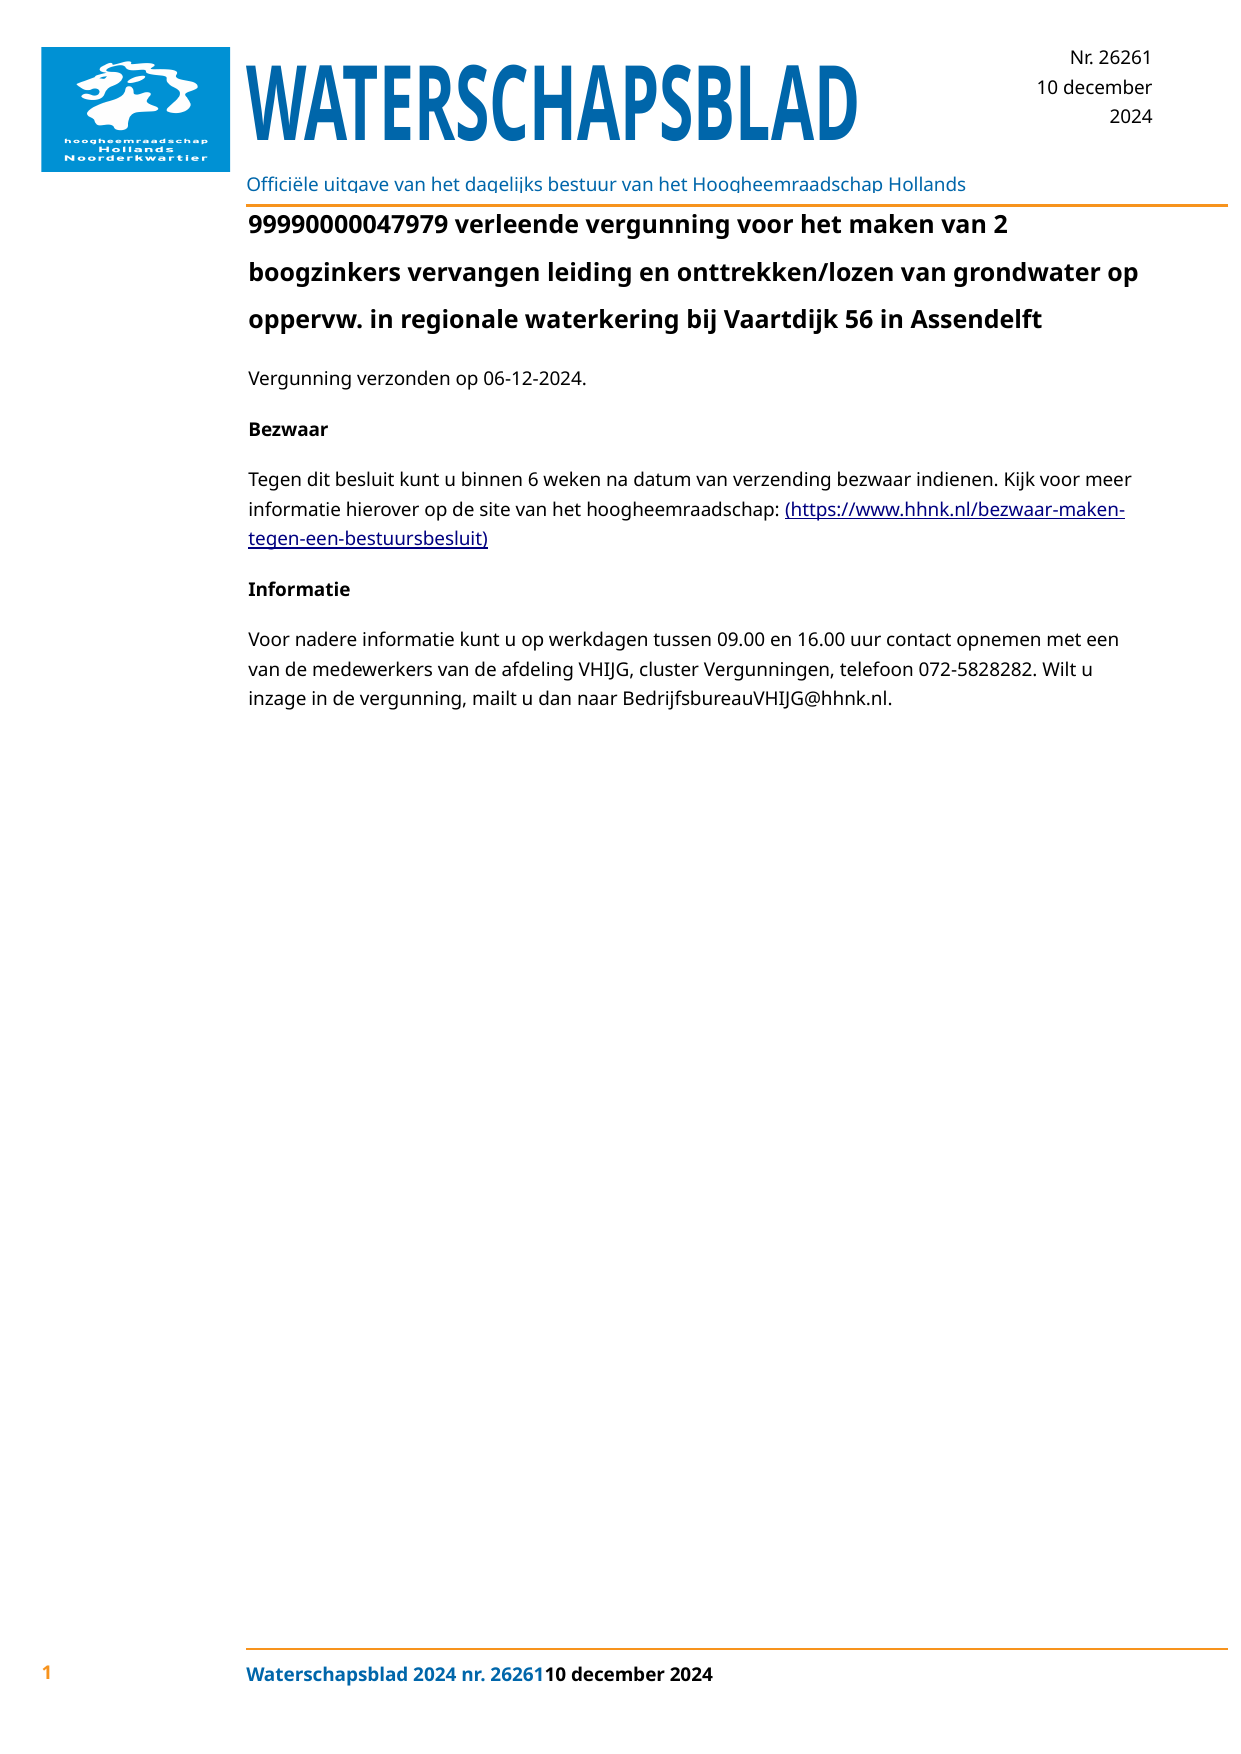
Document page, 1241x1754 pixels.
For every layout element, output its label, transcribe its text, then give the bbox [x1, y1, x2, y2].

picture [118, 62, 197, 112]
text Vergunning verzonden op 06-12-2024. [248, 366, 1152, 391]
picture [88, 87, 157, 130]
text Voor nadere informatie kunt u op werkdagen tussen 09.00 en 16.00 uur contact opnemen met een van de medewerkers van de afdeling VHIJG, cluster Vergunningen, telefoon 072-5828282. Wilt u inzage in de vergunning, mailt u dan naar BedrijfsbureauVHIJG@hhnk.nl. [248, 626, 1152, 711]
text 99990000047979 verleende vergunning voor het maken van 2 boogzinkers vervangen leiding en onttrekken/lozen van grondwater op oppervw. in regionale waterkering bij Vaartdijk 56 in Assendelft [248, 207, 1152, 336]
text Informatie [248, 576, 1152, 602]
text Tegen dit besluit kunt u binnen 6 weken na datum van verzending bezwaar indienen. Kijk voor meer informatie hierover op de site van het hoogheemraadschap: (https://www.hhnk.nl/bezwaar-maken-tegen-een-bestuursbesluit) [248, 466, 1152, 551]
text Bezwaar [248, 416, 1152, 442]
picture [78, 64, 122, 99]
picture [129, 76, 144, 82]
